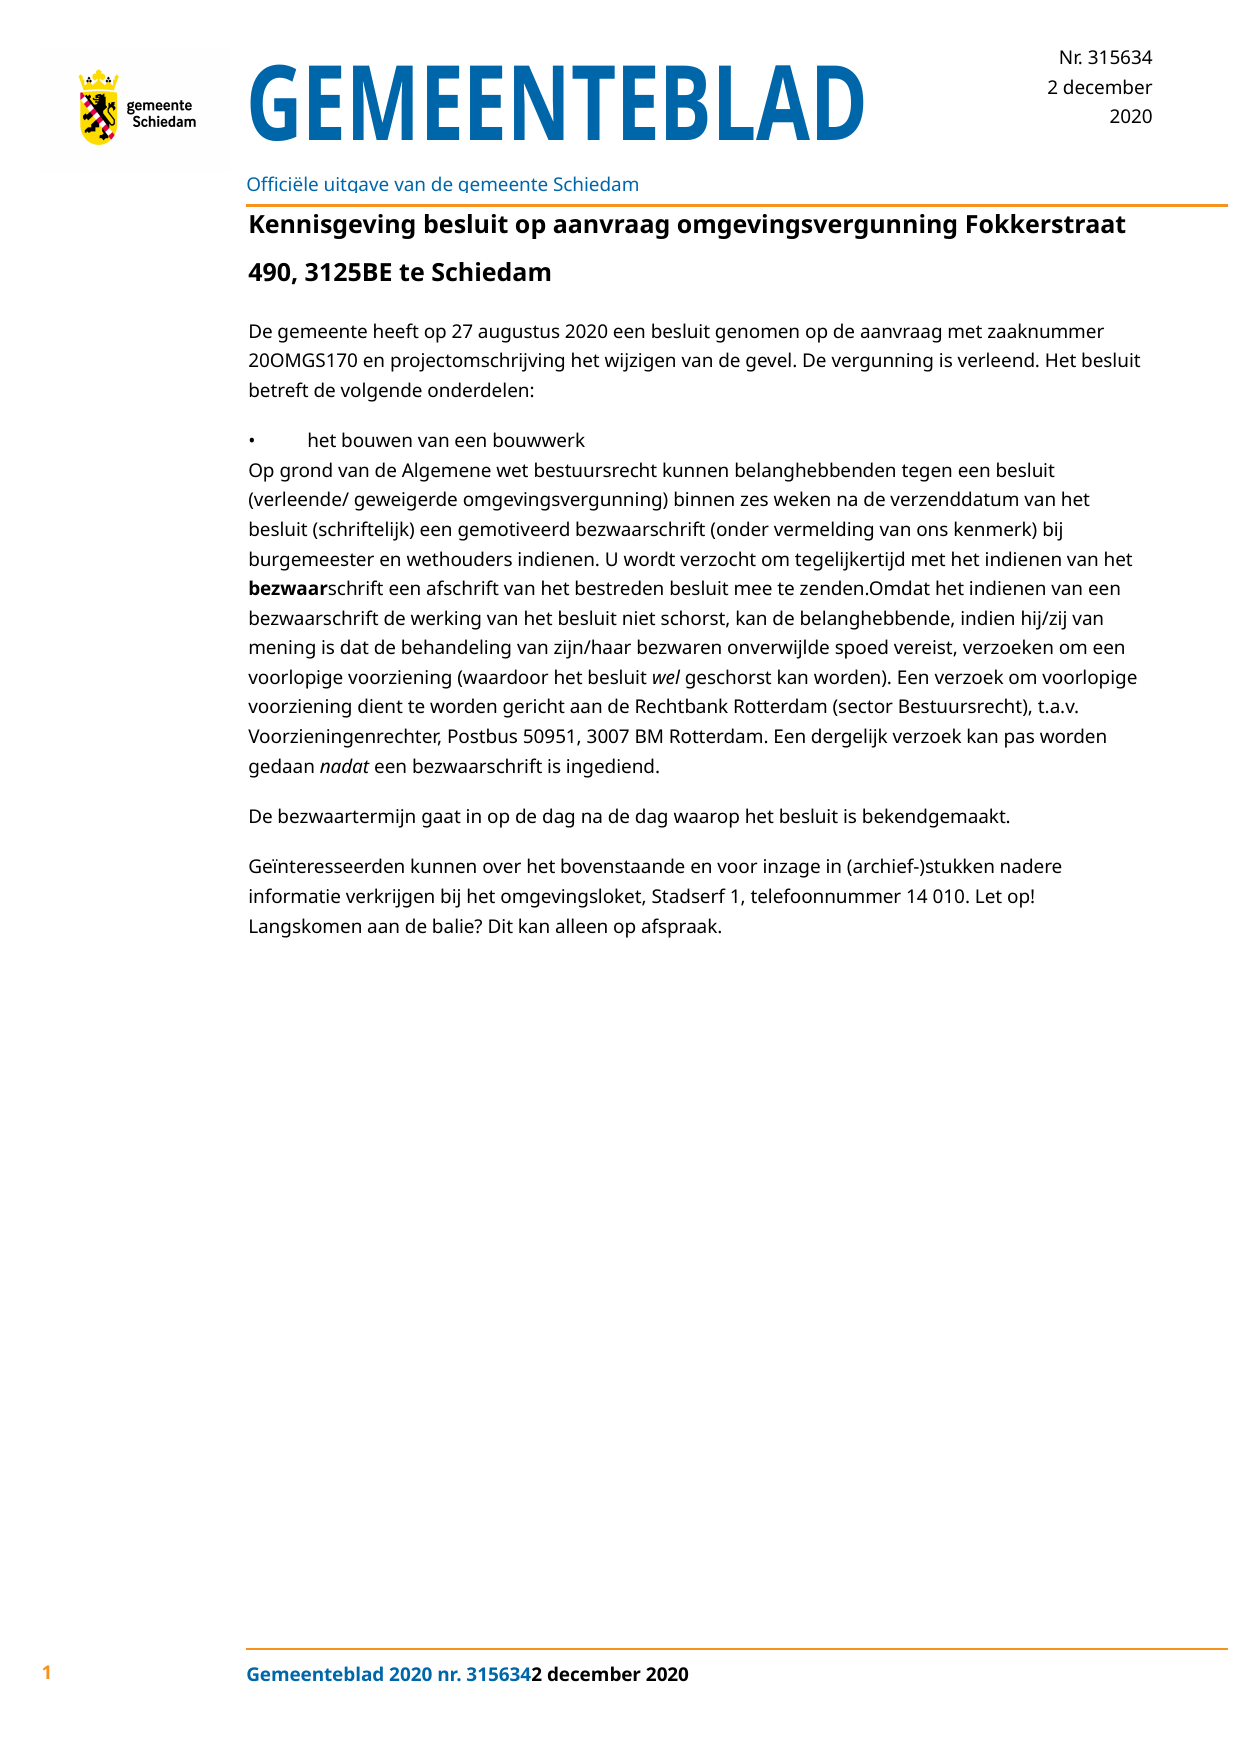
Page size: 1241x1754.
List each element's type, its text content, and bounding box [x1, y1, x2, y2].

list het bouwen van een bouwwerk [248, 427, 1152, 453]
text Geïnteresseerden kunnen over het bovenstaande en voor inzage in (archief-)stukken nadere informatie verkrijgen bij het omgevingsloket, Stadserf 1, telefoonnummer 14 010. Let op! Langskomen aan de balie? Dit kan alleen op afspraak. [248, 854, 1152, 939]
picture [41, 47, 231, 172]
text Kennisgeving besluit op aanvraag omgevingsvergunning Fokkerstraat 490, 3125BE te Schiedam [248, 207, 1152, 288]
text De bezwaartermijn gaat in op de dag na de dag waarop het besluit is bekendgemaakt. [248, 803, 1152, 829]
text Op grond van de Algemene wet bestuursrecht kunnen belanghebbenden tegen een besluit (verleende/ geweigerde omgevingsvergunning) binnen zes weken na de verzenddatum van het besluit (schriftelijk) een gemotiveerd bezwaarschrift (onder vermelding van ons kenmerk) bij burgemeester en wethouders indienen. U wordt verzocht om tegelijkertijd met het indienen van het bezwaarschrift een afschrift van het bestreden besluit mee te zenden.Omdat het indienen van een bezwaarschrift de werking van het besluit niet schorst, kan de belanghebbende, indien hij/zij van mening is dat de behandeling van zijn/haar bezwaren onverwijlde spoed vereist, verzoeken om een voorlopige voorziening (waardoor het besluit wel geschorst kan worden). Een verzoek om voorlopige voorziening dient te worden gericht aan de Rechtbank Rotterdam (sector Bestuursrecht), t.a.v. Voorzieningenrechter, Postbus 50951, 3007 BM Rotterdam. Een dergelijk verzoek kan pas worden gedaan nadat een bezwaarschrift is ingediend. [248, 457, 1152, 779]
text De gemeente heeft op 27 augustus 2020 een besluit genomen op de aanvraag met zaaknummer 20OMGS170 en projectomschrijving het wijzigen van de gevel. De vergunning is verleend. Het besluit betreft de volgende onderdelen: [248, 318, 1152, 403]
